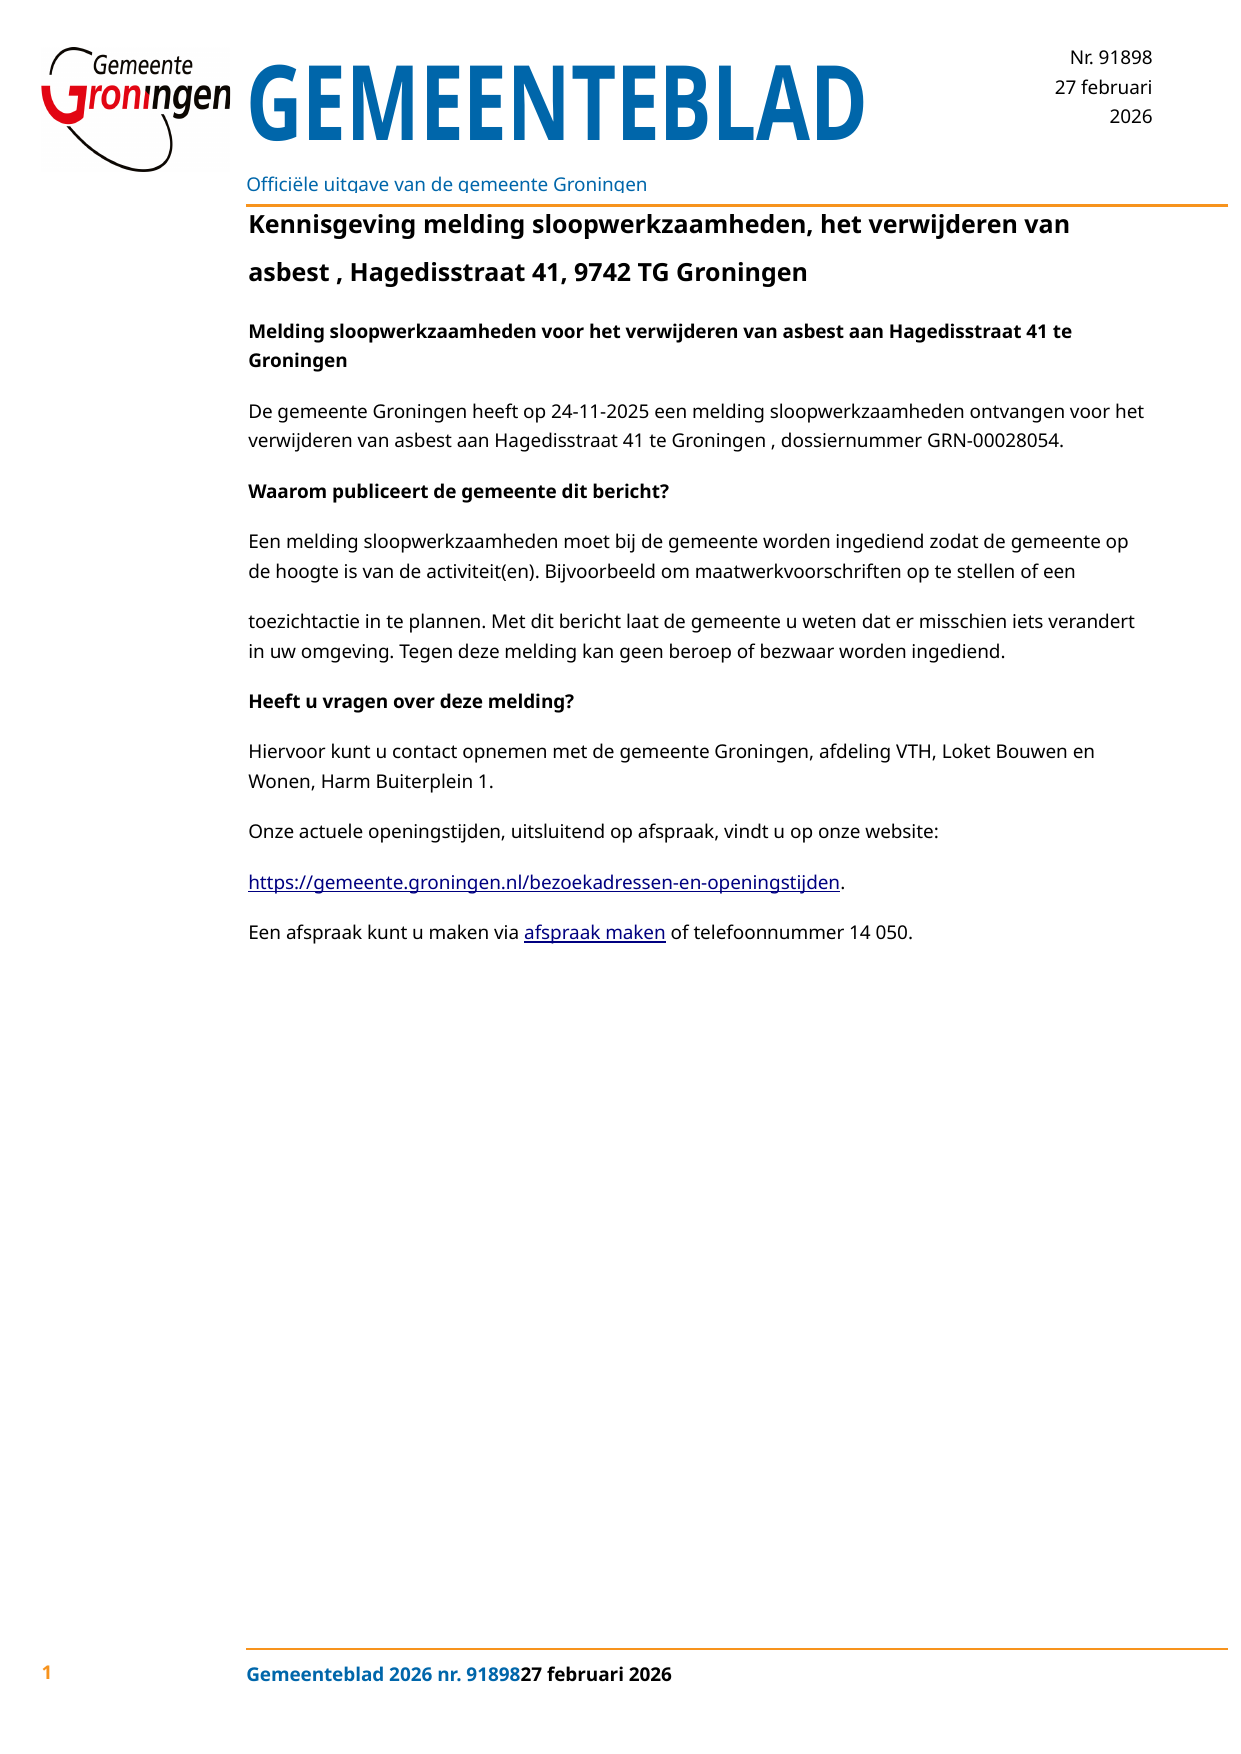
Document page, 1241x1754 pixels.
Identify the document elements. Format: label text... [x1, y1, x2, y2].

text Onze actuele openingstijden, uitsluitend op afspraak, vindt u op onze website: [248, 819, 1152, 844]
text De gemeente Groningen heeft op 24-11-2025 een melding sloopwerkzaamheden ontvangen voor het verwijderen van asbest aan Hagedisstraat 41 te Groningen , dossiernummer GRN-00028054. [248, 398, 1152, 453]
text Waarom publiceert de gemeente dit bericht? [248, 478, 1152, 504]
text Heeft u vragen over deze melding? [248, 688, 1152, 714]
text toezichtactie in te plannen. Met dit bericht laat de gemeente u weten dat er misschien iets verandert in uw omgeving. Tegen deze melding kan geen beroep of bezwaar worden ingediend. [248, 608, 1152, 664]
text Melding sloopwerkzaamheden voor het verwijderen van asbest aan Hagedisstraat 41 te Groningen [248, 318, 1152, 373]
picture [41, 47, 231, 172]
text Kennisgeving melding sloopwerkzaamheden, het verwijderen van asbest , Hagedisstraat 41, 9742 TG Groningen [248, 207, 1152, 288]
text Een afspraak kunt u maken via afspraak maken of telefoonnummer 14 050. [248, 919, 1152, 945]
text Hiervoor kunt u contact opnemen met de gemeente Groningen, afdeling VTH, Loket Bouwen en Wonen, Harm Buiterplein 1. [248, 739, 1152, 794]
text https://gemeente.groningen.nl/bezoekadressen-en-openingstijden. [248, 869, 1152, 895]
text Een melding sloopwerkzaamheden moet bij de gemeente worden ingediend zodat de gemeente op de hoogte is van de activiteit(en). Bijvoorbeeld om maatwerkvoorschriften op te stellen of een [248, 528, 1152, 584]
